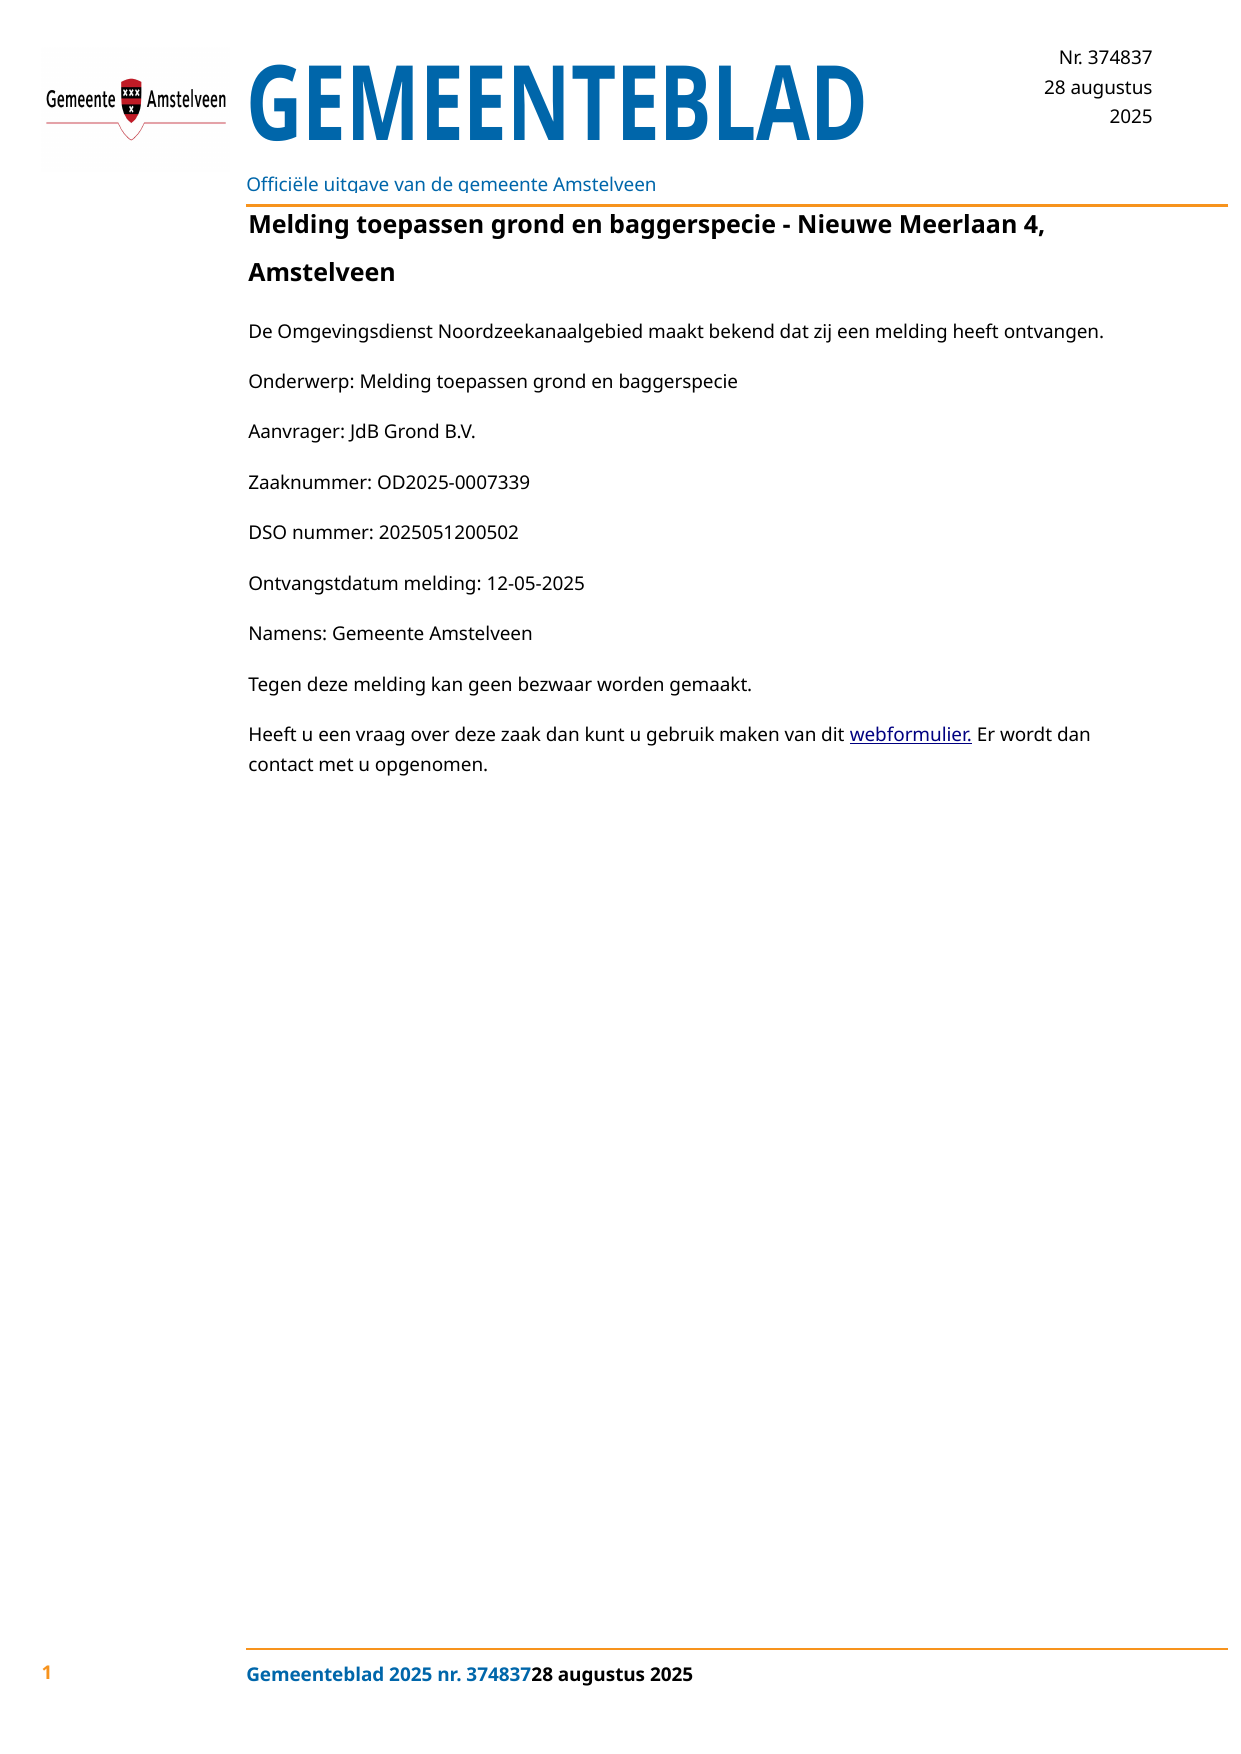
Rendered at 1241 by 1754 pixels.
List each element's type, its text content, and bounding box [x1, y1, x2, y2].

text Melding toepassen grond en baggerspecie - Nieuwe Meerlaan 4, Amstelveen [248, 207, 1152, 288]
text Ontvangstdatum melding: 12-05-2025 [248, 570, 1152, 596]
text De Omgevingsdienst Noordzeekanaalgebied maakt bekend dat zij een melding heeft ontvangen. [248, 318, 1152, 344]
text Onderwerp: Melding toepassen grond en baggerspecie [248, 368, 1152, 394]
text Heeft u een vraag over deze zaak dan kunt u gebruik maken van dit webformulier. Er wordt dan contact met u opgenomen. [248, 721, 1152, 777]
text Aanvrager: JdB Grond B.V. [248, 419, 1152, 444]
text DSO nummer: 2025051200502 [248, 519, 1152, 545]
picture [41, 47, 231, 172]
text Tegen deze melding kan geen bezwaar worden gemaakt. [248, 671, 1152, 697]
text Namens: Gemeente Amstelveen [248, 620, 1152, 646]
text Zaaknummer: OD2025-0007339 [248, 469, 1152, 495]
